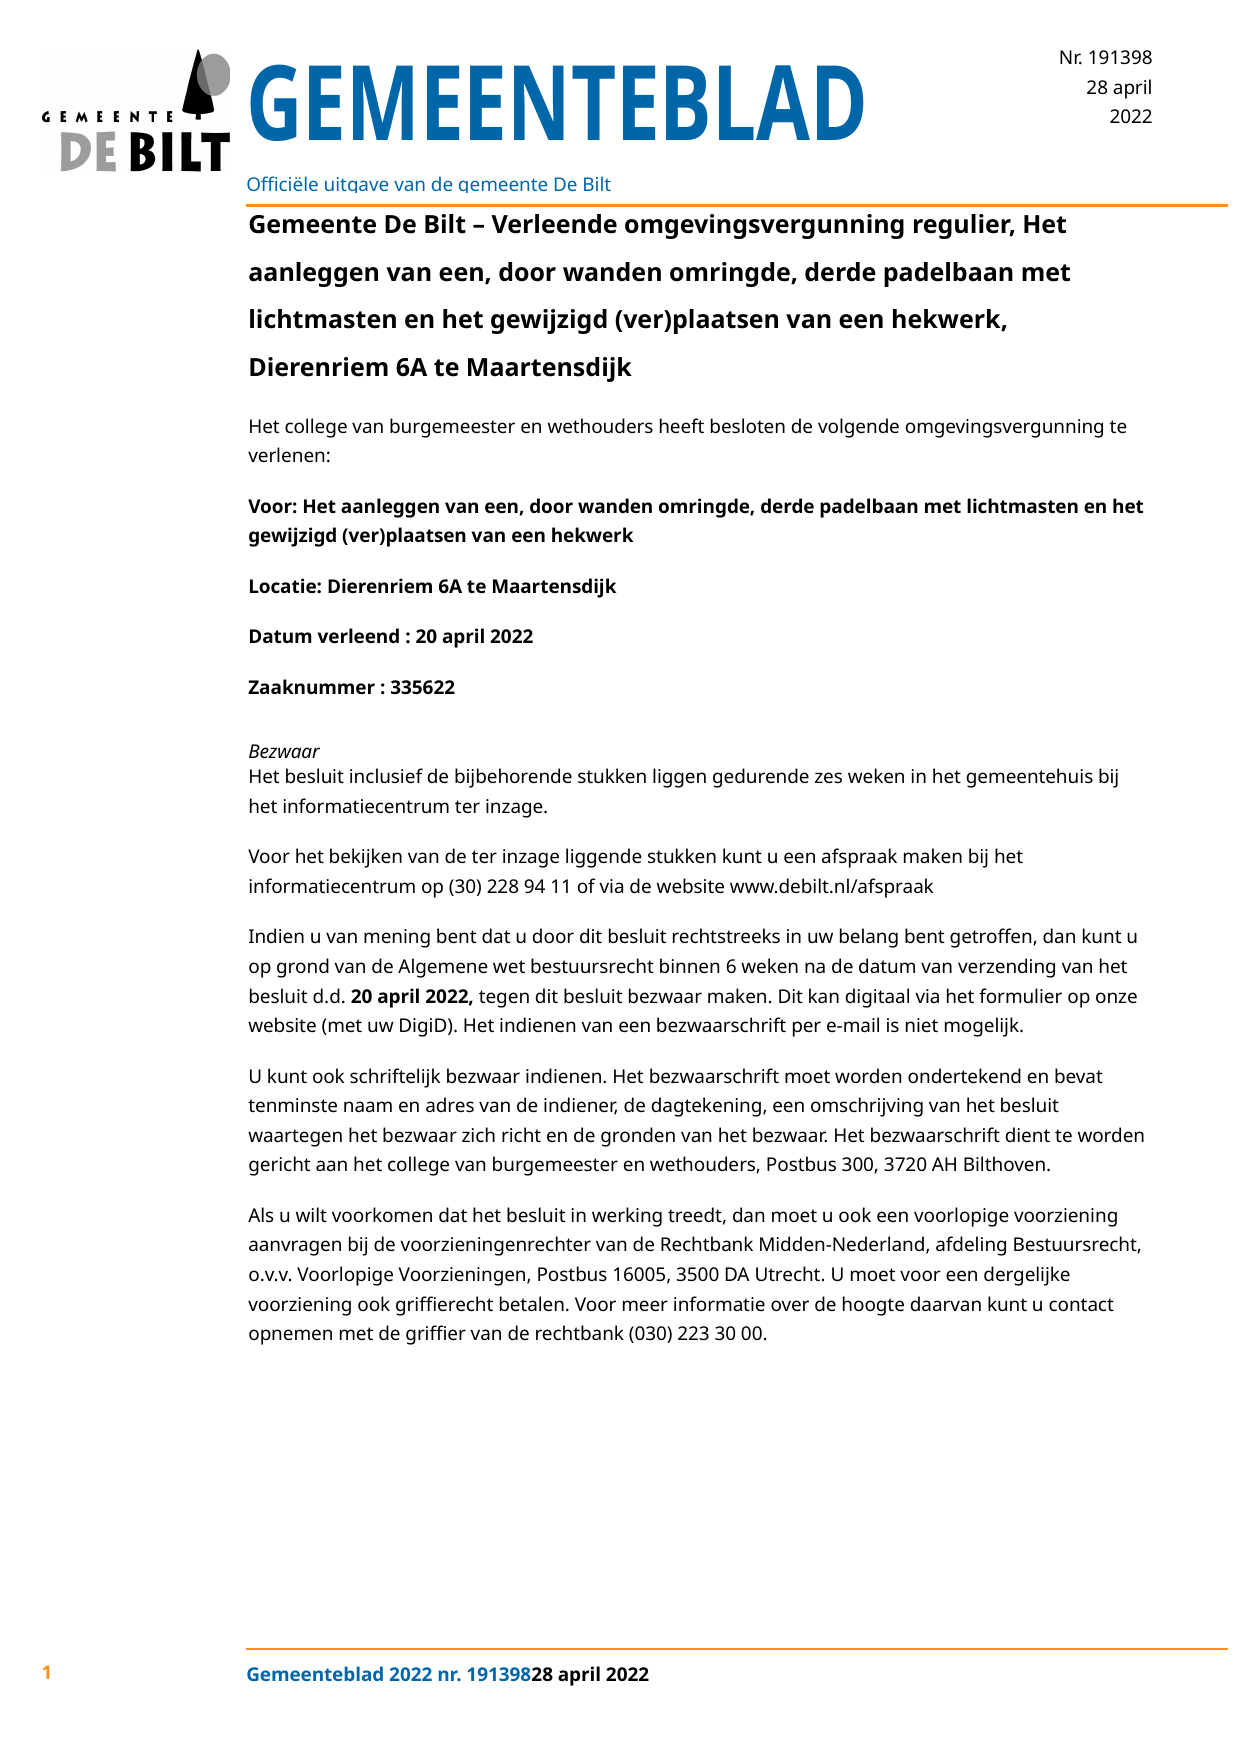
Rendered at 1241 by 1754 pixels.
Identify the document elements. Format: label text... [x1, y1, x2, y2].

text Bezwaar [248, 738, 1152, 764]
text Als u wilt voorkomen dat het besluit in werking treedt, dan moet u ook een voorlopige voorziening aanvragen bij de voorzieningenrechter van de Rechtbank Midden-Nederland, afdeling Bestuursrecht, o.v.v. Voorlopige Voorzieningen, Postbus 16005, 3500 DA Utrecht. U moet voor een dergelijke voorziening ook griffierecht betalen. Voor meer informatie over de hoogte daarvan kunt u contact opnemen met de griffier van de rechtbank (030) 223 30 00. [248, 1202, 1152, 1346]
text Zaaknummer : 335622 [248, 674, 1152, 700]
picture [41, 47, 231, 172]
text Het besluit inclusief de bijbehorende stukken liggen gedurende zes weken in het gemeentehuis bij het informatiecentrum ter inzage. [248, 764, 1152, 819]
text Locatie: Dierenriem 6A te Maartensdijk [248, 573, 1152, 599]
text Gemeente De Bilt – Verleende omgevingsvergunning regulier, Het aanleggen van een, door wanden omringde, derde padelbaan met lichtmasten en het gewijzigd (ver)plaatsen van een hekwerk, Dierenriem 6A te Maartensdijk [248, 207, 1152, 384]
text Het college van burgemeester en wethouders heeft besloten de volgende omgevingsvergunning te verlenen: [248, 413, 1152, 468]
text Datum verleend : 20 april 2022 [248, 623, 1152, 649]
text Voor: Het aanleggen van een, door wanden omringde, derde padelbaan met lichtmasten en het gewijzigd (ver)plaatsen van een hekwerk [248, 493, 1152, 548]
text Indien u van mening bent dat u door dit besluit rechtstreeks in uw belang bent getroffen, dan kunt u op grond van de Algemene wet bestuursrecht binnen 6 weken na de datum van verzending van het besluit d.d. 20 april 2022, tegen dit besluit bezwaar maken. Dit kan digitaal via het formulier op onze website (met uw DigiD). Het indienen van een bezwaarschrift per e-mail is niet mogelijk. [248, 924, 1152, 1038]
text U kunt ook schriftelijk bezwaar indienen. Het bezwaarschrift moet worden ondertekend en bevat tenminste naam en adres van de indiener, de dagtekening, een omschrijving van het besluit waartegen het bezwaar zich richt en de gronden van het bezwaar. Het bezwaarschrift dient te worden gericht aan het college van burgemeester en wethouders, Postbus 300, 3720 AH Bilthoven. [248, 1063, 1152, 1177]
text Voor het bekijken van de ter inzage liggende stukken kunt u een afspraak maken bij het informatiecentrum op (30) 228 94 11 of via de website www.debilt.nl/afspraak [248, 844, 1152, 899]
